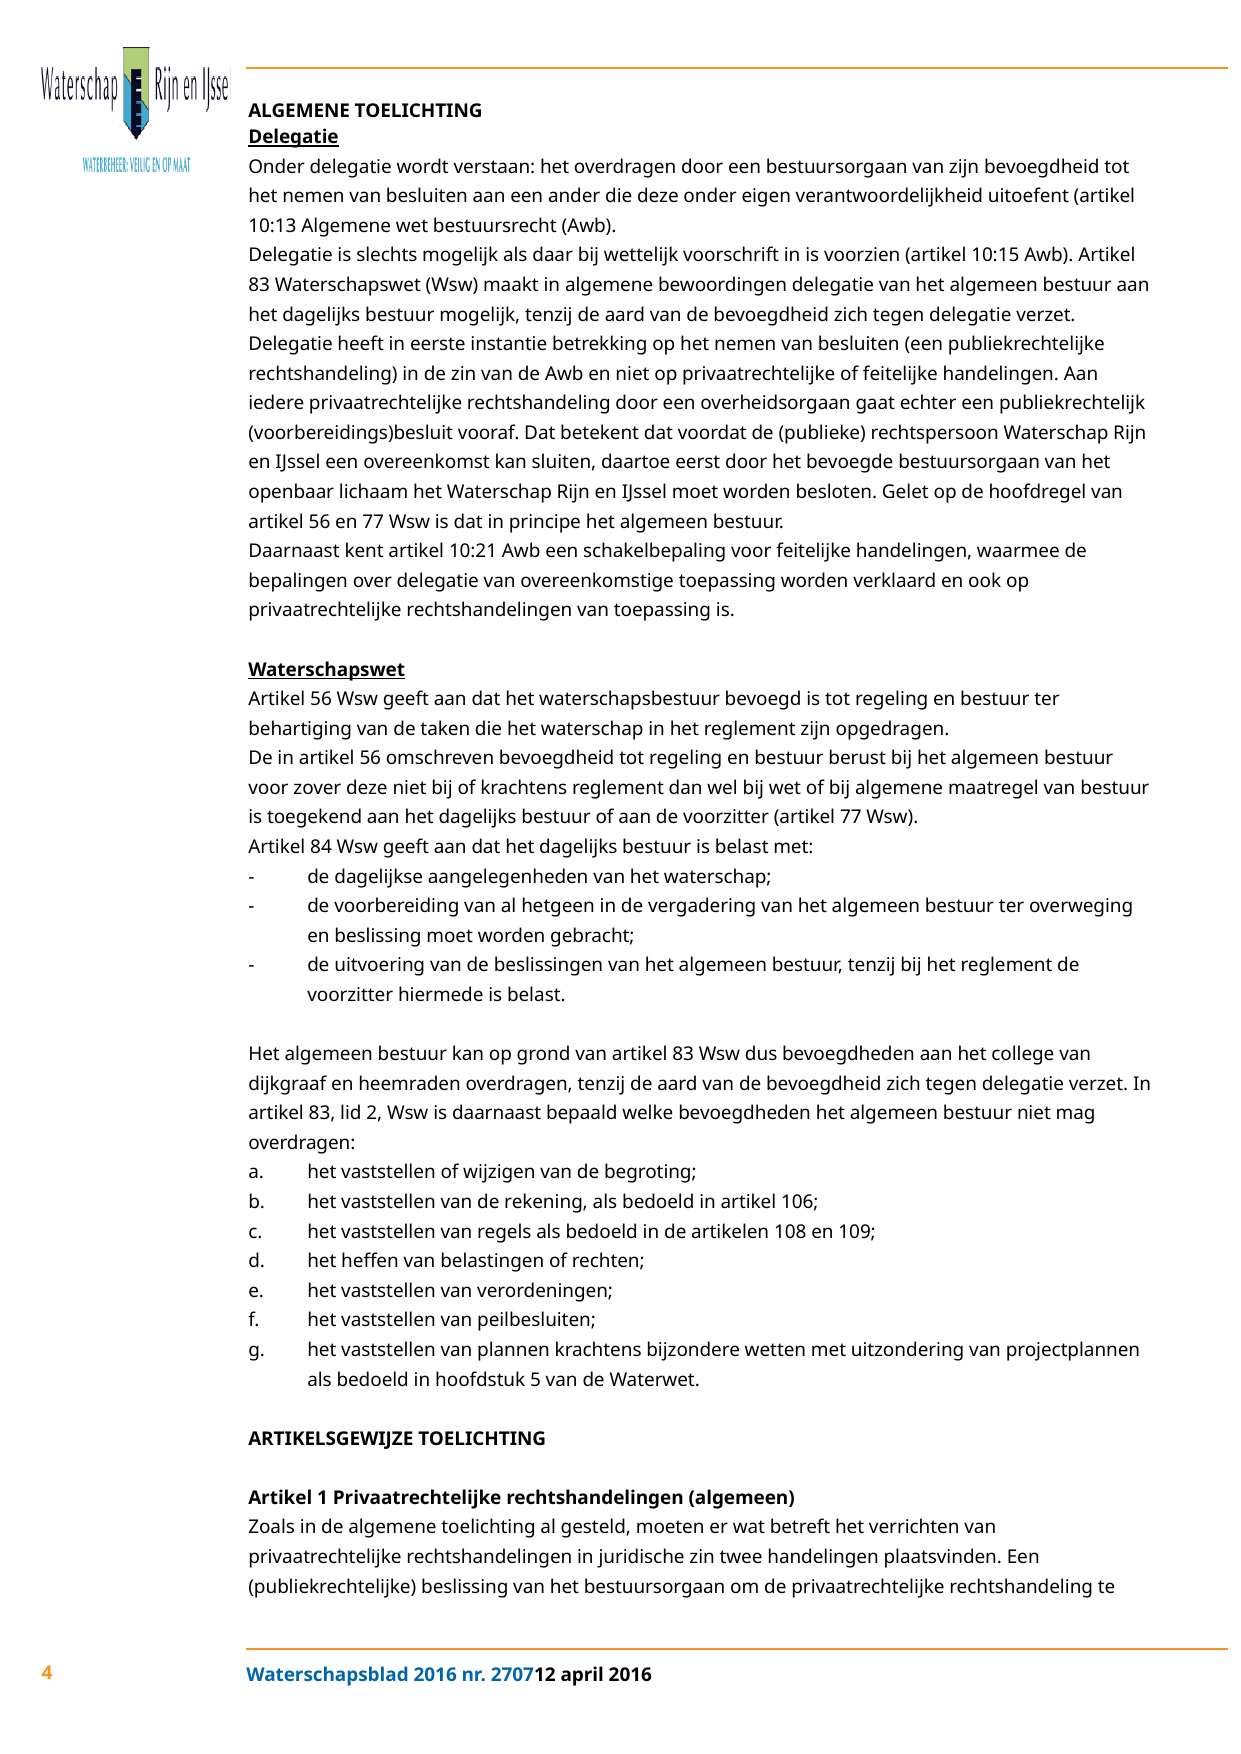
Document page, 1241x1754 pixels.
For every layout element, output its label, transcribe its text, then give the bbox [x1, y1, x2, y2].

list het vaststellen van verordeningen; [248, 1277, 1152, 1303]
picture [41, 47, 231, 172]
list de dagelijkse aangelegenheden van het waterschap; [248, 863, 1152, 889]
list het vaststellen van de rekening, als bedoeld in artikel 106; [248, 1188, 1152, 1214]
text Zoals in de algemene toelichting al gesteld, moeten er wat betreft het verrichten van privaatrechtelijke rechtshandelingen in juridische zin twee handelingen plaatsvinden. Een (publiekrechtelijke) beslissing van het bestuursorgaan om de privaatrechtelijke rechtshandeling te [248, 1514, 1152, 1599]
text Delegatie [248, 123, 1152, 149]
list de uitvoering van de beslissingen van het algemeen bestuur, tenzij bij het reglement de voorzitter hiermede is belast. [248, 952, 1152, 1007]
text Artikel 84 Wsw geeft aan dat het dagelijks bestuur is belast met: [248, 833, 1152, 859]
list het vaststellen of wijzigen van de begroting; [248, 1159, 1152, 1184]
text Waterschapswet [248, 656, 1152, 682]
list het vaststellen van plannen krachtens bijzondere wetten met uitzondering van projectplannen als bedoeld in hoofdstuk 5 van de Waterwet. [248, 1336, 1152, 1392]
text Onder delegatie wordt verstaan: het overdragen door een bestuursorgaan van zijn bevoegdheid tot het nemen van besluiten aan een ander die deze onder eigen verantwoordelijkheid uitoefent (artikel 10:13 Algemene wet bestuursrecht (Awb). [248, 153, 1152, 238]
text De in artikel 56 omschreven bevoegdheid tot regeling en bestuur berust bij het algemeen bestuur voor zover deze niet bij of krachtens reglement dan wel bij wet of bij algemene maatregel van bestuur is toegekend aan het dagelijks bestuur of aan de voorzitter (artikel 77 Wsw). [248, 744, 1152, 829]
text Het algemeen bestuur kan op grond van artikel 83 Wsw dus bevoegdheden aan het college van dijkgraaf en heemraden overdragen, tenzij de aard van de bevoegdheid zich tegen delegatie verzet. In artikel 83, lid 2, Wsw is daarnaast bepaald welke bevoegdheden het algemeen bestuur niet mag overdragen: [248, 1040, 1152, 1155]
list het heffen van belastingen of rechten; [248, 1247, 1152, 1273]
text Artikel 56 Wsw geeft aan dat het waterschapsbestuur bevoegd is tot regeling en bestuur ter behartiging van de taken die het waterschap in het reglement zijn opgedragen. [248, 685, 1152, 741]
text ARTIKELSGEWIJZE TOELICHTING [248, 1425, 1152, 1451]
list het vaststellen van peilbesluiten; [248, 1307, 1152, 1332]
text ALGEMENE TOELICHTING [248, 95, 1152, 123]
list de voorbereiding van al hetgeen in de vergadering van het algemeen bestuur ter overweging en beslissing moet worden gebracht; [248, 892, 1152, 948]
text Artikel 1 Privaatrechtelijke rechtshandelingen (algemeen) [248, 1484, 1152, 1510]
text Daarnaast kent artikel 10:21 Awb een schakelbepaling voor feitelijke handelingen, waarmee de bepalingen over delegatie van overeenkomstige toepassing worden verklaard en ook op privaatrechtelijke rechtshandelingen van toepassing is. [248, 537, 1152, 622]
list het vaststellen van regels als bedoeld in de artikelen 108 en 109; [248, 1218, 1152, 1244]
text Delegatie is slechts mogelijk als daar bij wettelijk voorschrift in is voorzien (artikel 10:15 Awb). Artikel 83 Waterschapswet (Wsw) maakt in algemene bewoordingen delegatie van het algemeen bestuur aan het dagelijks bestuur mogelijk, tenzij de aard van de bevoegdheid zich tegen delegatie verzet. Delegatie heeft in eerste instantie betrekking op het nemen van besluiten (een publiekrechtelijke rechtshandeling) in de zin van de Awb en niet op privaatrechtelijke of feitelijke handelingen. Aan iedere privaatrechtelijke rechtshandeling door een overheidsorgaan gaat echter een publiekrechtelijk (voorbereidings)besluit vooraf. Dat betekent dat voordat de (publieke) rechtspersoon Waterschap Rijn en IJssel een overeenkomst kan sluiten, daartoe eerst door het bevoegde bestuursorgaan van het openbaar lichaam het Waterschap Rijn en IJssel moet worden besloten. Gelet op de hoofdregel van artikel 56 en 77 Wsw is dat in principe het algemeen bestuur. [248, 242, 1152, 534]
